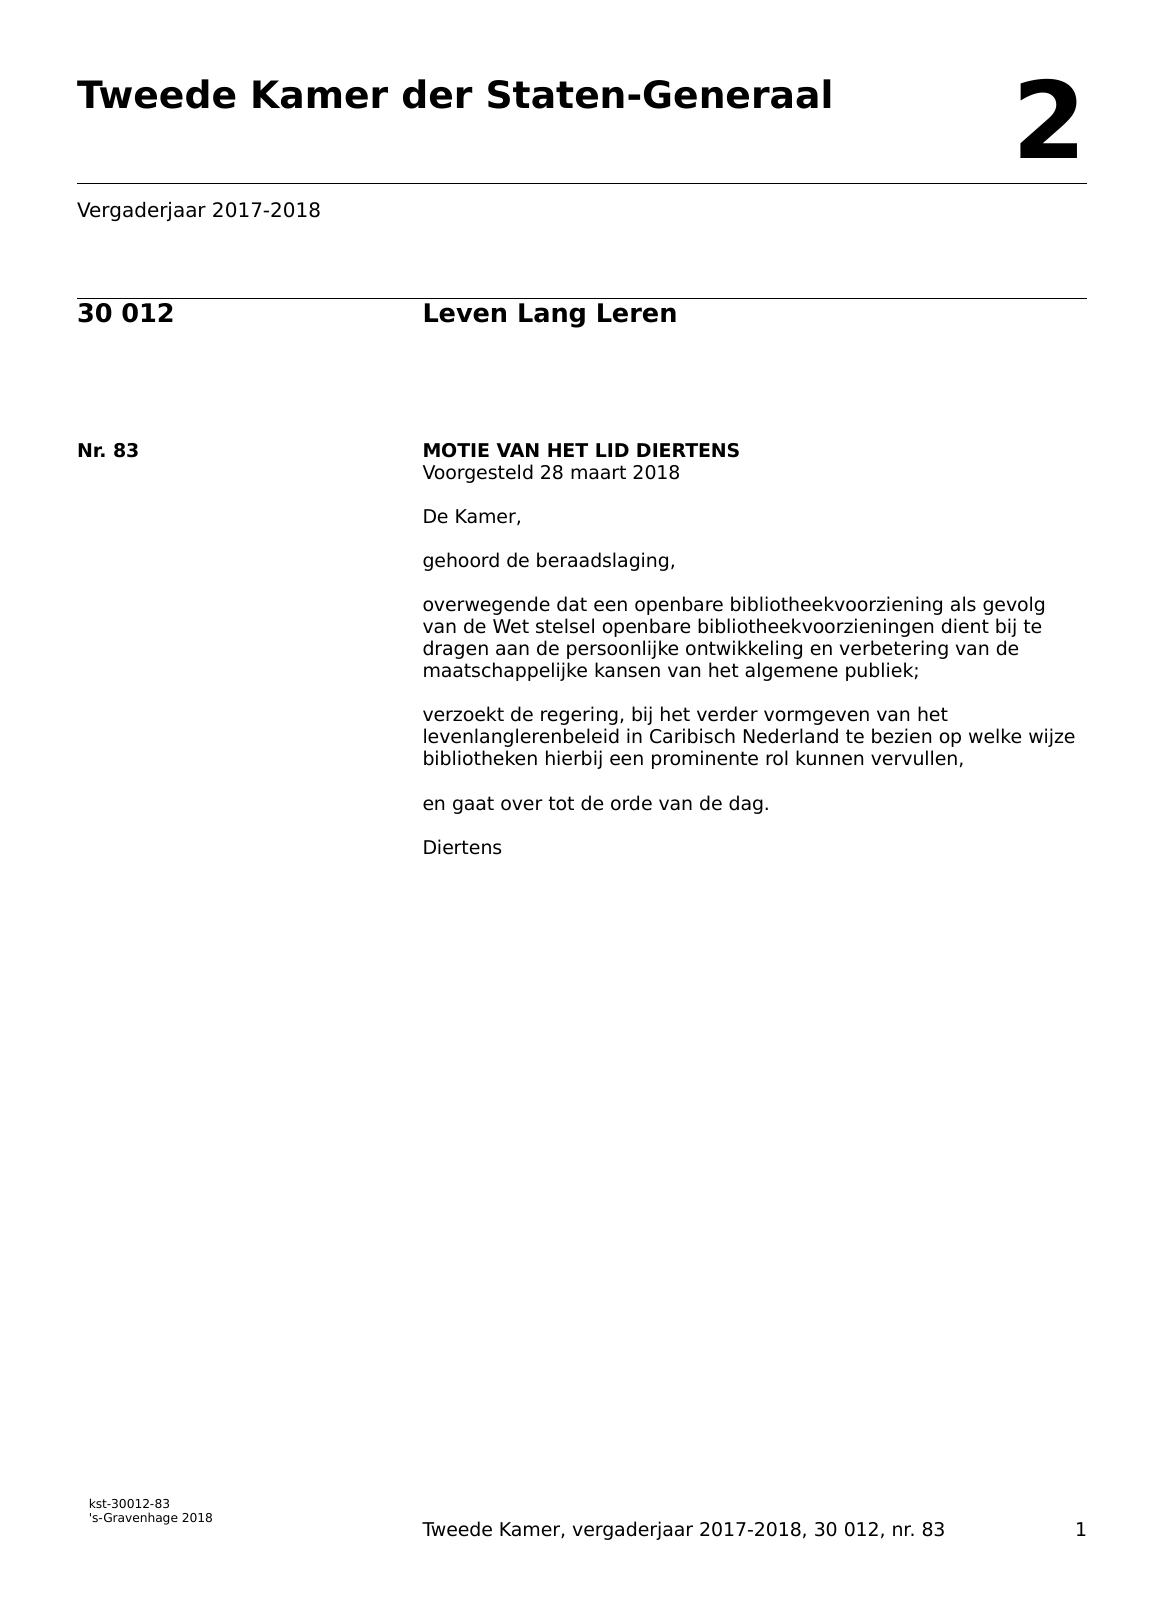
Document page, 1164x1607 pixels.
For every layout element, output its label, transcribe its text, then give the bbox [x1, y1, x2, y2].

text verzoekt de regering, bij het verder vormgeven van het levenlanglerenbeleid in Caribisch Nederland te bezien op welke wijze bibliotheken hierbij een prominente rol kunnen vervullen, [422, 704, 1087, 770]
text kst-30012-83 [88, 1497, 323, 1511]
table_cell Vergaderjaar 2017-2018 [77, 184, 1087, 298]
text Voorgesteld 28 maart 2018 [422, 462, 1087, 484]
text 's-Gravenhage 2018 [88, 1511, 323, 1525]
text De Kamer, [422, 506, 1087, 528]
subtitle 30 012 Leven Lang Leren [77, 299, 1087, 329]
table_header Tweede Kamer der Staten-Generaal [77, 59, 886, 183]
text overwegende dat een openbare bibliotheekvoorziening als gevolg van de Wet stelsel openbare bibliotheekvoorzieningen dient bij te dragen aan de persoonlijke ontwikkeling en verbetering van de maatschappelijke kansen van het algemene publiek; [422, 594, 1087, 682]
text Diertens [422, 837, 1087, 858]
text gehoord de beraadslaging, [422, 550, 1087, 572]
text en gaat over tot de orde van de dag. [422, 792, 1087, 814]
subtitle Nr. 83 MOTIE VAN HET LID DIERTENS [77, 440, 1087, 462]
table_header 2 [886, 59, 1087, 183]
